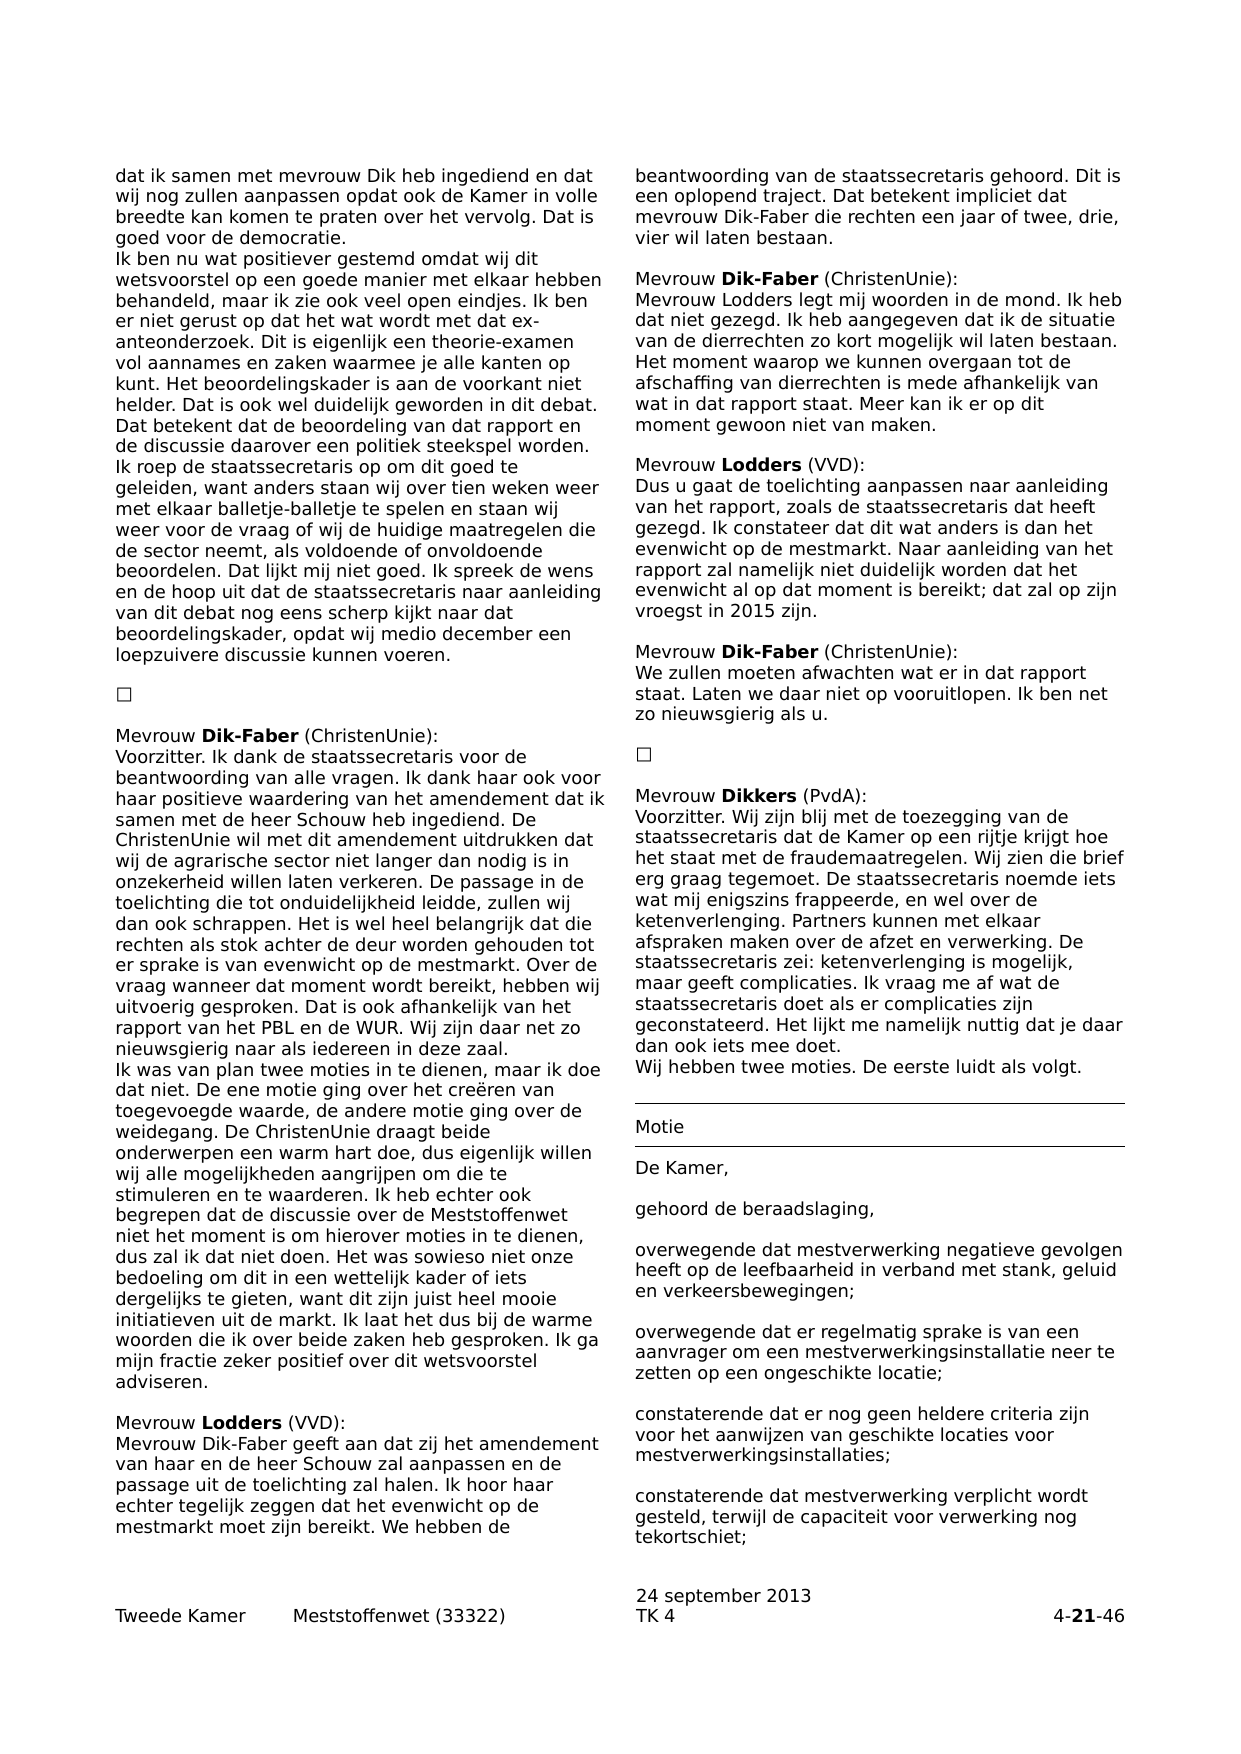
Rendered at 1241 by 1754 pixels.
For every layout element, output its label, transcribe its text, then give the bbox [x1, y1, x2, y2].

text Mevrouw Dikkers (PvdA): [635, 786, 1125, 806]
text dat ik samen met mevrouw Dik heb ingediend en dat wij nog zullen aanpassen opdat ook de Kamer in volle breedte kan komen te praten over het vervolg. Dat is goed voor de democratie. [115, 165, 605, 249]
text Ik was van plan twee moties in te dienen, maar ik doe dat niet. De ene motie ging over het creëren van toegevoegde waarde, de andere motie ging over de weidegang. De ChristenUnie draagt beide onderwerpen een warm hart doe, dus eigenlijk willen wij alle mogelijkheden aangrijpen om die te stimuleren en te waarderen. Ik heb echter ook begrepen dat de discussie over de Meststoffenwet niet het moment is om hierover moties in te dienen, dus zal ik dat niet doen. Het was sowieso niet onze bedoeling om dit in een wettelijk kader of iets dergelijks te gieten, want dit zijn juist heel mooie initiatieven uit de markt. Ik laat het dus bij de warme woorden die ik over beide zaken heb gesproken. Ik ga mijn fractie zeker positief over dit wetsvoorstel adviseren. [115, 1059, 605, 1393]
text Voorzitter. Wij zijn blij met de toezegging van de staatssecretaris dat de Kamer op een rijtje krijgt hoe het staat met de fraudemaatregelen. Wij zien die brief erg graag tegemoet. De staatssecretaris noemde iets wat mij enigszins frappeerde, en wel over de ketenverlenging. Partners kunnen met elkaar afspraken maken over de afzet en verwerking. De staatssecretaris zei: ketenverlenging is mogelijk, maar geeft complicaties. Ik vraag me af wat de staatssecretaris doet als er complicaties zijn geconstateerd. Het lijkt me namelijk nuttig dat je daar dan ook iets mee doet. [635, 806, 1125, 1056]
text We zullen moeten afwachten wat er in dat rapport staat. Laten we daar niet op vooruitlopen. Ik ben net zo nieuwsgierig als u. [635, 662, 1125, 725]
text gehoord de beraadslaging, [635, 1199, 1125, 1219]
text overwegende dat mestverwerking negatieve gevolgen heeft op de leefbaarheid in verband met stank, geluid en verkeersbewegingen; [635, 1239, 1125, 1302]
text Mevrouw Dik-Faber (ChristenUnie): [635, 642, 1125, 662]
text Mevrouw Lodders (VVD): [115, 1413, 605, 1433]
text Ik ben nu wat positiever gestemd omdat wij dit wetsvoorstel op een goede manier met elkaar hebben behandeld, maar ik zie ook veel open eindjes. Ik ben er niet gerust op dat het wat wordt met dat ex-anteonderzoek. Dit is eigenlijk een theorie-examen vol aannames en zaken waarmee je alle kanten op kunt. Het beoordelingskader is aan de voorkant niet helder. Dat is ook wel duidelijk geworden in dit debat. Dat betekent dat de beoordeling van dat rapport en de discussie daarover een politiek steekspel worden. Ik roep de staatssecretaris op om dit goed te geleiden, want anders staan wij over tien weken weer met elkaar balletje-balletje te spelen en staan wij weer voor de vraag of wij de huidige maatregelen die de sector neemt, als voldoende of onvoldoende beoordelen. Dat lijkt mij niet goed. Ik spreek de wens en de hoop uit dat de staatssecretaris naar aanleiding van dit debat nog eens scherp kijkt naar dat beoordelingskader, opdat wij medio december een loepzuivere discussie kunnen voeren. [115, 249, 605, 665]
text Mevrouw Dik-Faber geeft aan dat zij het amendement van haar en de heer Schouw zal aanpassen en de passage uit de toelichting zal halen. Ik hoor haar echter tegelijk zeggen dat het evenwicht op de mestmarkt moet zijn bereikt. We hebben de [115, 1433, 605, 1537]
text constaterende dat mestverwerking verplicht wordt gesteld, terwijl de capaciteit voor verwerking nog tekortschiet; [635, 1486, 1125, 1548]
text Dus u gaat de toelichting aanpassen naar aanleiding van het rapport, zoals de staatssecretaris dat heeft gezegd. Ik constateer dat dit wat anders is dan het evenwicht op de mestmarkt. Naar aanleiding van het rapport zal namelijk niet duidelijk worden dat het evenwicht al op dat moment is bereikt; dat zal op zijn vroegst in 2015 zijn. [635, 476, 1125, 622]
text Mevrouw Lodders (VVD): [635, 455, 1125, 476]
text De Kamer, [635, 1158, 1125, 1179]
text ⬜ [115, 685, 605, 706]
text ⬜ [635, 745, 1125, 766]
text constaterende dat er nog geen heldere criteria zijn voor het aanwijzen van geschikte locaties voor mestverwerkingsinstallaties; [635, 1404, 1125, 1466]
text Mevrouw Lodders legt mij woorden in de mond. Ik heb dat niet gezegd. Ik heb aangegeven dat ik de situatie van de dierrechten zo kort mogelijk wil laten bestaan. Het moment waarop we kunnen overgaan tot de afschaffing van dierrechten is mede afhankelijk van wat in dat rapport staat. Meer kan ik er op dit moment gewoon niet van maken. [635, 289, 1125, 435]
text Mevrouw Dik-Faber (ChristenUnie): [635, 269, 1125, 289]
text Voorzitter. Ik dank de staatssecretaris voor de beantwoording van alle vragen. Ik dank haar ook voor haar positieve waardering van het amendement dat ik samen met de heer Schouw heb ingediend. De ChristenUnie wil met dit amendement uitdrukken dat wij de agrarische sector niet langer dan nodig is in onzekerheid willen laten verkeren. De passage in de toelichting die tot onduidelijkheid leidde, zullen wij dan ook schrappen. Het is wel heel belangrijk dat die rechten als stok achter de deur worden gehouden tot er sprake is van evenwicht op de mestmarkt. Over de vraag wanneer dat moment wordt bereikt, hebben wij uitvoerig gesproken. Dat is ook afhankelijk van het rapport van het PBL en de WUR. Wij zijn daar net zo nieuwsgierig naar als iedereen in deze zaal. [115, 747, 605, 1059]
text Motie [635, 1117, 1125, 1138]
text Mevrouw Dik-Faber (ChristenUnie): [115, 726, 605, 747]
text beantwoording van de staatssecretaris gehoord. Dit is een oplopend traject. Dat betekent impliciet dat mevrouw Dik-Faber die rechten een jaar of twee, drie, vier wil laten bestaan. [635, 165, 1125, 249]
text Wij hebben twee moties. De eerste luidt als volgt. [635, 1056, 1125, 1077]
text overwegende dat er regelmatig sprake is van een aanvrager om een mestverwerkingsinstallatie neer te zetten op een ongeschikte locatie; [635, 1322, 1125, 1384]
